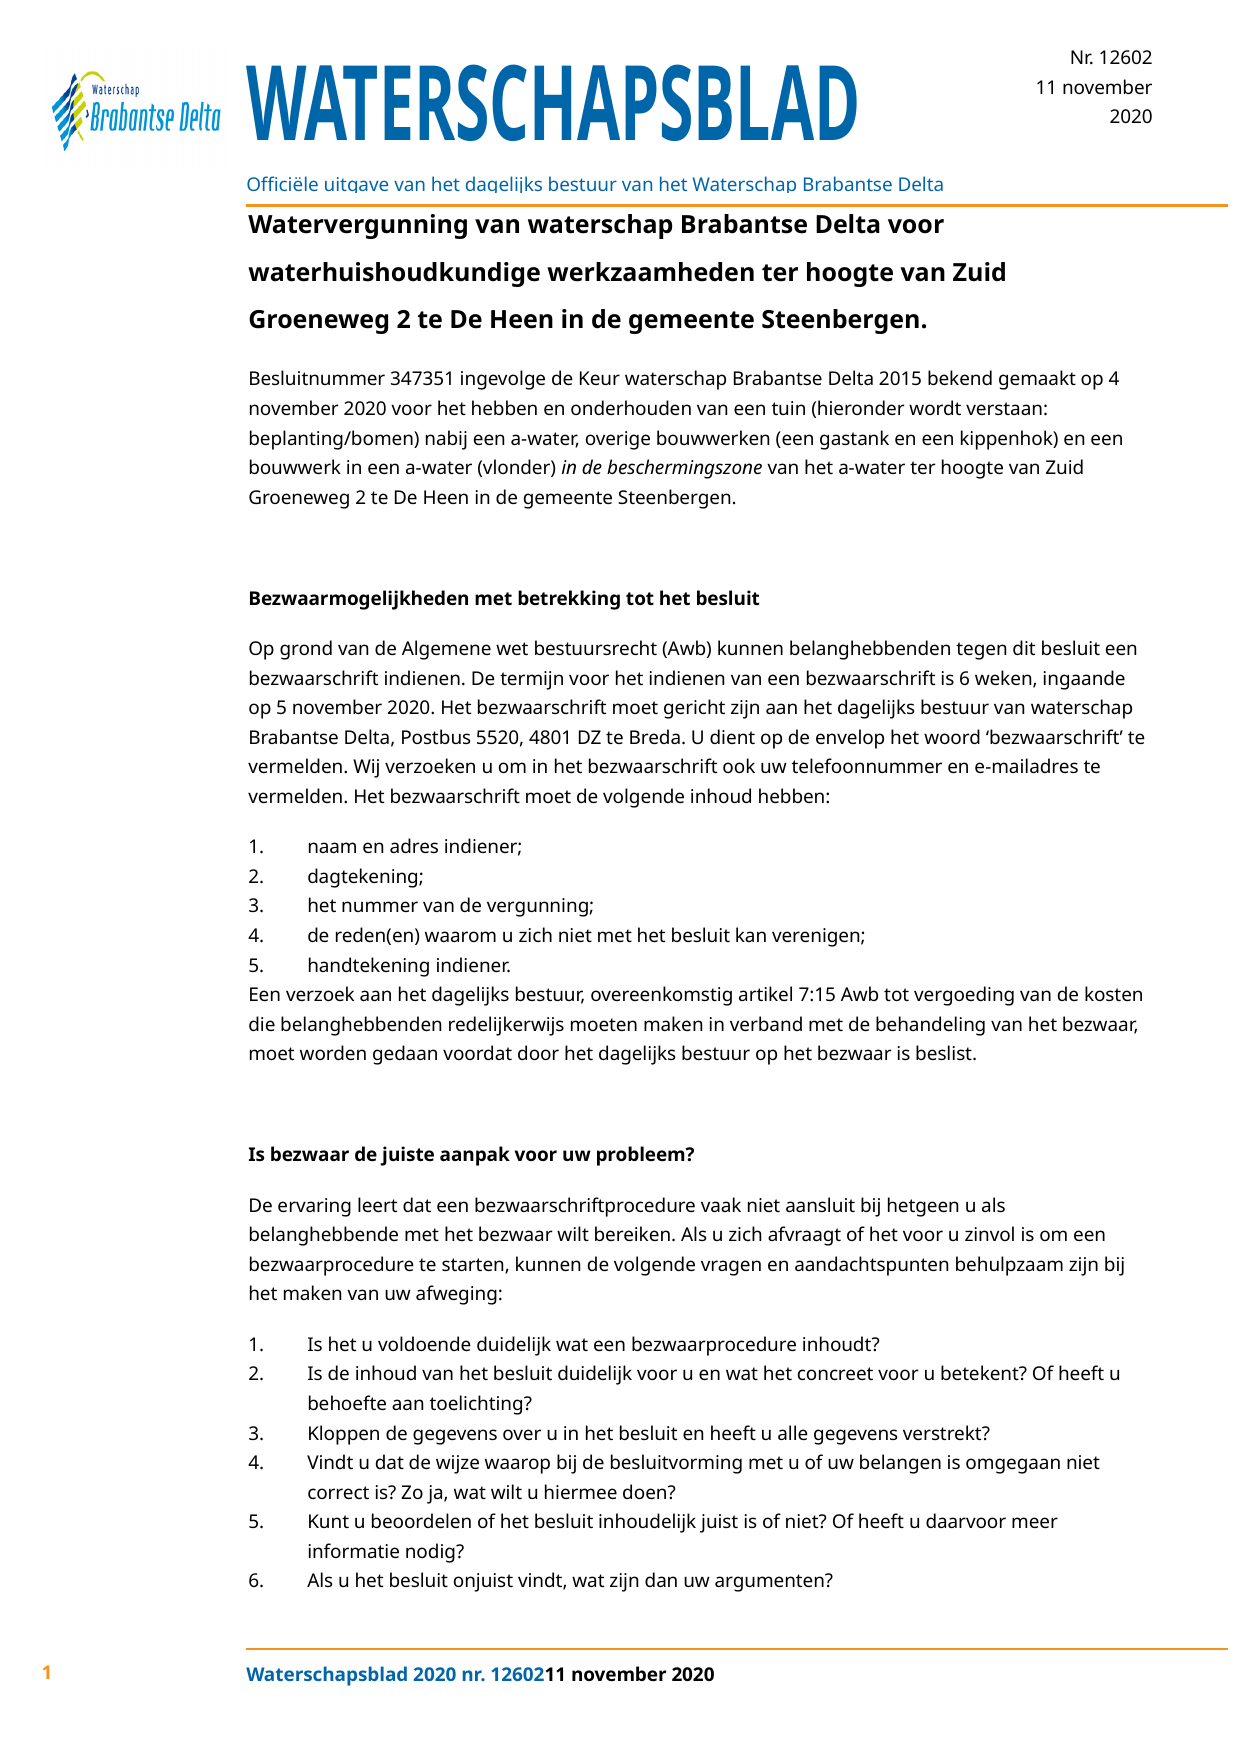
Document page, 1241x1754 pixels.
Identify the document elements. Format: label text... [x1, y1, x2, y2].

list Is het u voldoende duidelijk wat een bezwaarprocedure inhoudt? [248, 1331, 1152, 1357]
list Vindt u dat de wijze waarop bij de besluitvorming met u of uw belangen is omgegaan niet correct is? Zo ja, wat wilt u hiermee doen? [248, 1449, 1152, 1504]
picture [41, 47, 231, 172]
list het nummer van de vergunning; [248, 893, 1152, 918]
list de reden(en) waarom u zich niet met het besluit kan verenigen; [248, 922, 1152, 948]
text Besluitnummer 347351 ingevolge de Keur waterschap Brabantse Delta 2015 bekend gemaakt op 4 november 2020 voor het hebben en onderhouden van een tuin (hieronder wordt verstaan: beplanting/bomen) nabij een a-water, overige bouwwerken (een gastank en een kippenhok) en een bouwwerk in een a-water (vlonder) in de beschermingszone van het a-water ter hoogte van Zuid Groeneweg 2 te De Heen in de gemeente Steenbergen. [248, 366, 1152, 509]
text Een verzoek aan het dagelijks bestuur, overeenkomstig artikel 7:15 Awb tot vergoeding van de kosten die belanghebbenden redelijkerwijs moeten maken in verband met de behandeling van het bezwaar, moet worden gedaan voordat door het dagelijks bestuur op het bezwaar is beslist. [248, 981, 1152, 1066]
text Is bezwaar de juiste aanpak voor uw probleem? [248, 1141, 1152, 1167]
list Is de inhoud van het besluit duidelijk voor u en wat het concreet voor u betekent? Of heeft u behoefte aan toelichting? [248, 1361, 1152, 1416]
text Op grond van de Algemene wet bestuursrecht (Awb) kunnen belanghebbenden tegen dit besluit een bezwaarschrift indienen. De termijn voor het indienen van een bezwaarschrift is 6 weken, ingaande op 5 november 2020. Het bezwaarschrift moet gericht zijn aan het dagelijks bestuur van waterschap Brabantse Delta, Postbus 5520, 4801 DZ te Breda. U dient op de envelop het woord ‘bezwaarschrift’ te vermelden. Wij verzoeken u om in het bezwaarschrift ook uw telefoonnummer en e‑mailadres te vermelden. Het bezwaarschrift moet de volgende inhoud hebben: [248, 635, 1152, 809]
list handtekening indiener. [248, 952, 1152, 977]
list dagtekening; [248, 863, 1152, 889]
text Watervergunning van waterschap Brabantse Delta voor waterhuishoudkundige werkzaamheden ter hoogte van Zuid Groeneweg 2 te De Heen in de gemeente Steenbergen. [248, 207, 1152, 336]
list naam en adres indiener; [248, 833, 1152, 859]
text Bezwaarmogelijkheden met betrekking tot het besluit [248, 585, 1152, 610]
list Kloppen de gegevens over u in het besluit en heeft u alle gegevens verstrekt? [248, 1420, 1152, 1445]
list Kunt u beoordelen of het besluit inhoudelijk juist is of niet? Of heeft u daarvoor meer informatie nodig? [248, 1508, 1152, 1564]
text De ervaring leert dat een bezwaarschriftprocedure vaak niet aansluit bij hetgeen u als belanghebbende met het bezwaar wilt bereiken. Als u zich afvraagt of het voor u zinvol is om een bezwaarprocedure te starten, kunnen de volgende vragen en aandachtspunten behulpzaam zijn bij het maken van uw afweging: [248, 1192, 1152, 1306]
list Als u het besluit onjuist vindt, wat zijn dan uw argumenten? [248, 1568, 1152, 1593]
